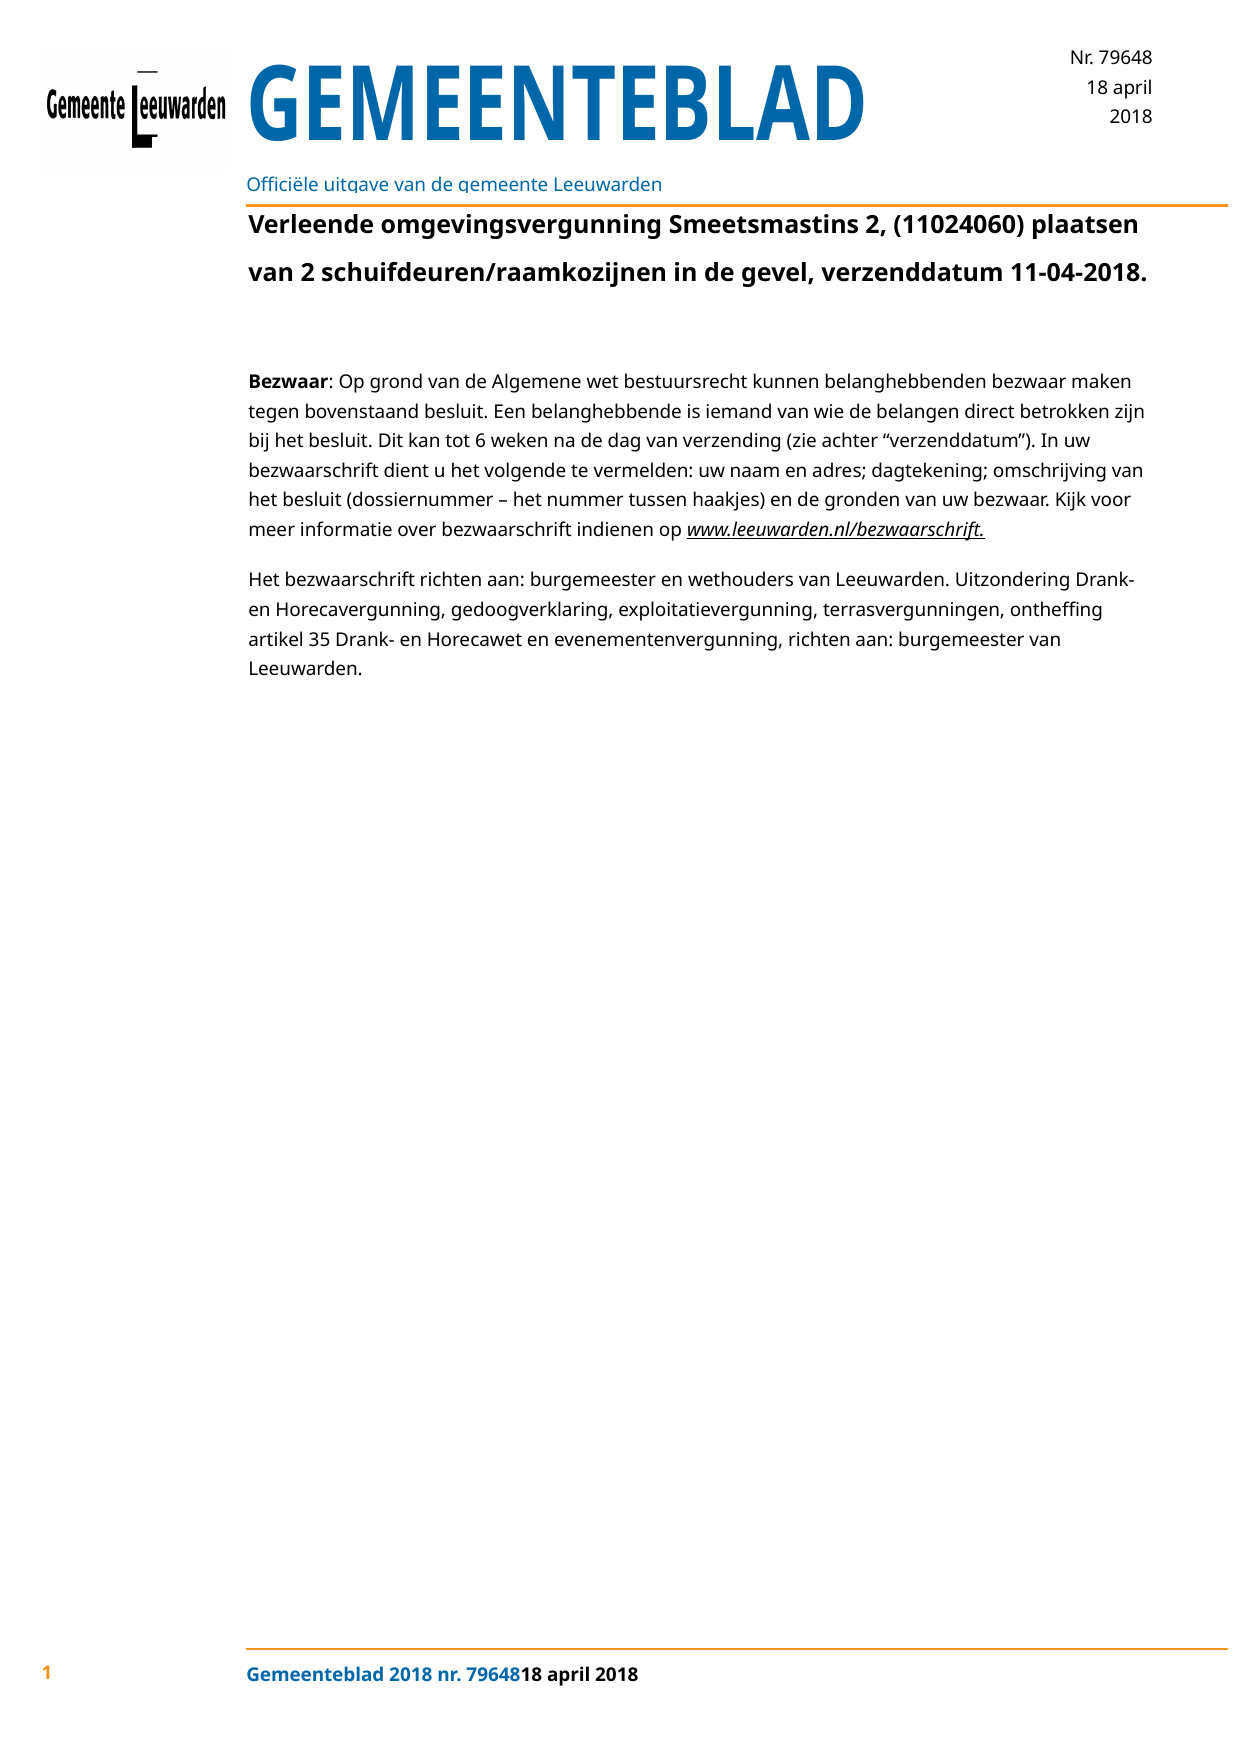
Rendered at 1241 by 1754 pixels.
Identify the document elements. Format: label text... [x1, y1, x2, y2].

text Bezwaar: Op grond van de Algemene wet bestuursrecht kunnen belanghebbenden bezwaar maken tegen bovenstaand besluit. Een belanghebbende is iemand van wie de belangen direct betrokken zijn bij het besluit. Dit kan tot 6 weken na de dag van verzending (zie achter “verzenddatum”). In uw bezwaarschrift dient u het volgende te vermelden: uw naam en adres; dagtekening; omschrijving van het besluit (dossiernummer – het nummer tussen haakjes) en de gronden van uw bezwaar. Kijk voor meer informatie over bezwaarschrift indienen op www.leeuwarden.nl/bezwaarschrift. [248, 368, 1152, 542]
text Het bezwaarschrift richten aan: burgemeester en wethouders van Leeuwarden. Uitzondering Drank- en Horecavergunning, gedoogverklaring, exploitatievergunning, terrasvergunningen, ontheffing artikel 35 Drank- en Horecawet en evenementenvergunning, richten aan: burgemeester van Leeuwarden. [248, 567, 1152, 681]
text Verleende omgevingsvergunning Smeetsmastins 2, (11024060) plaatsen van 2 schuifdeuren/raamkozijnen in de gevel, verzenddatum 11-04-2018. [248, 207, 1152, 288]
picture [41, 47, 231, 172]
